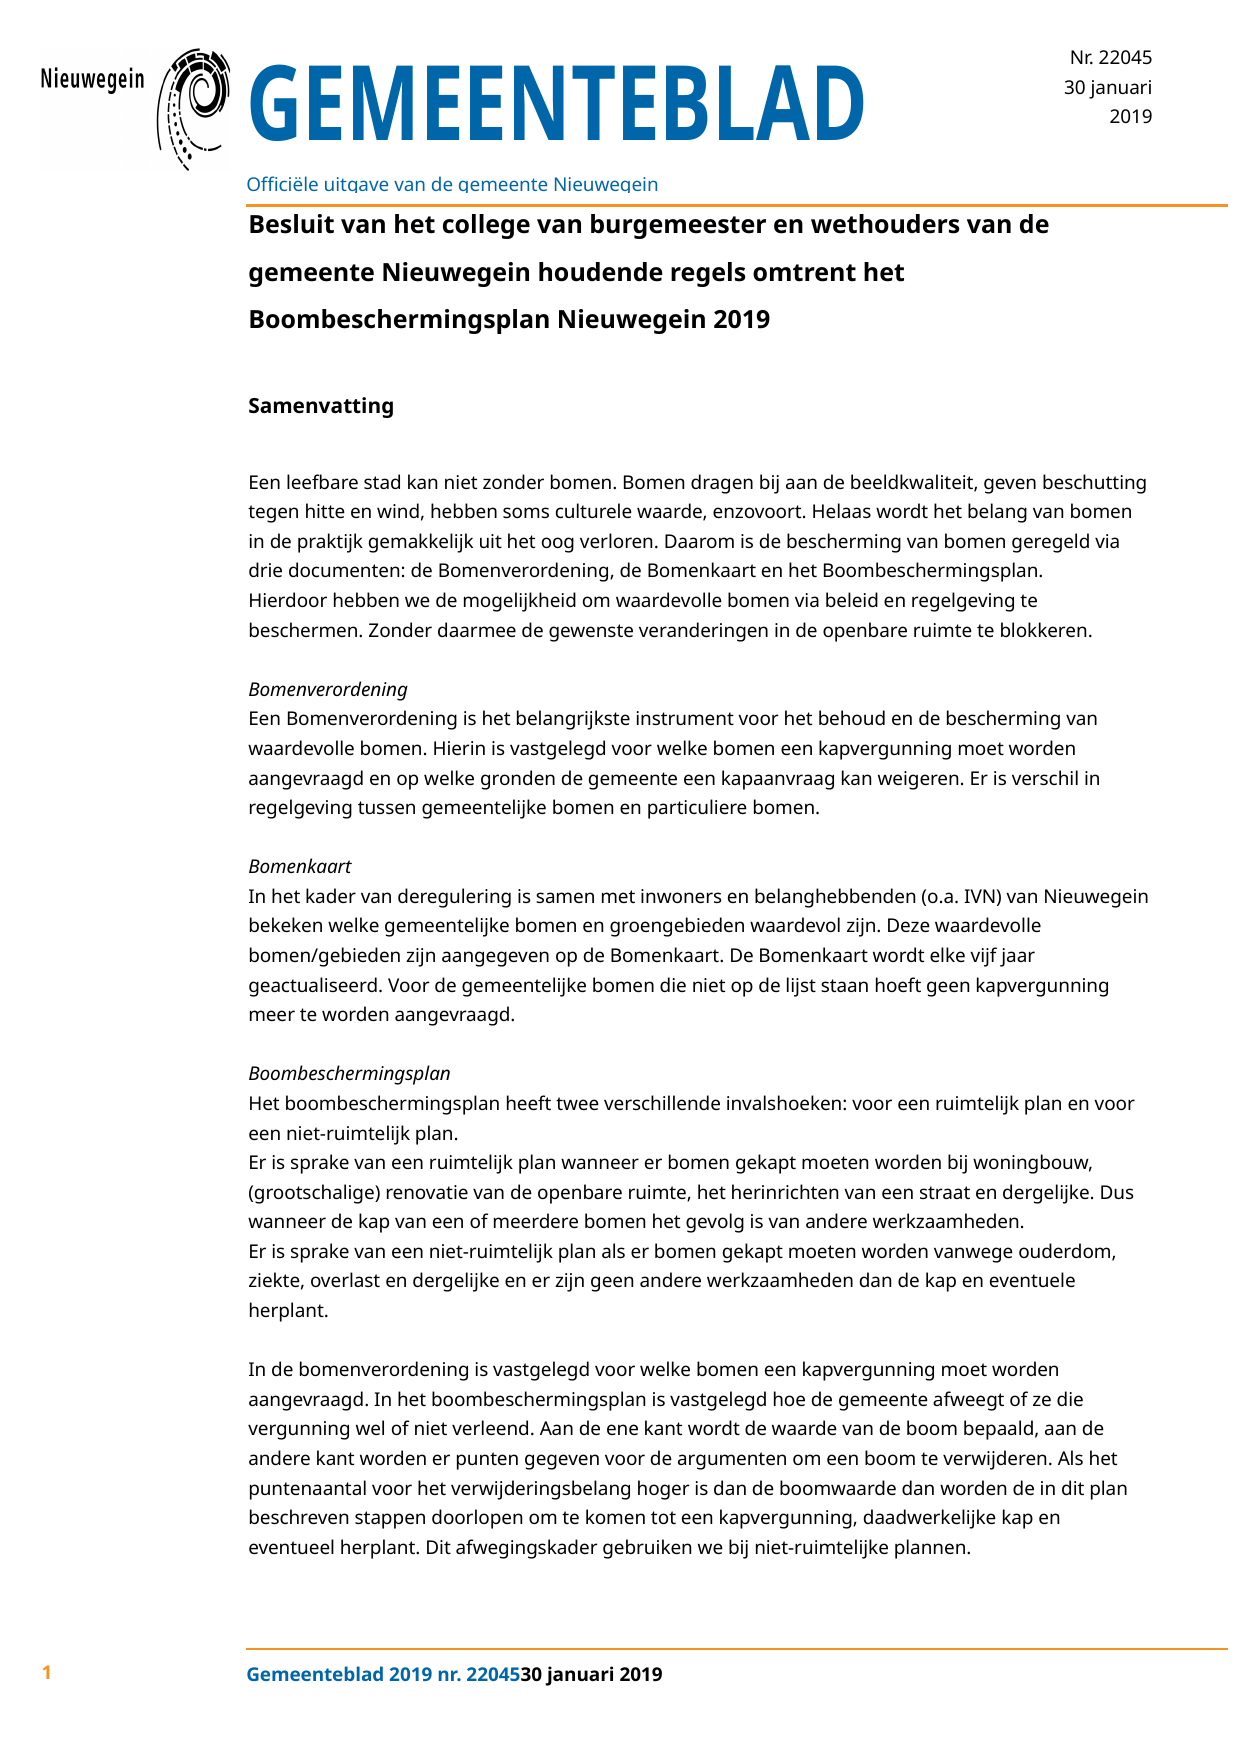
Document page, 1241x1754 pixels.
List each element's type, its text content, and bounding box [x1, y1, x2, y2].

text Bomenkaart [248, 853, 1152, 879]
text Een Bomenverordening is het belangrijkste instrument voor het behoud en de bescherming van waardevolle bomen. Hierin is vastgelegd voor welke bomen een kapvergunning moet worden aangevraagd en op welke gronden de gemeente een kapaanvraag kan weigeren. Er is verschil in regelgeving tussen gemeentelijke bomen en particuliere bomen. [248, 706, 1152, 820]
text Samenvatting [248, 391, 1152, 420]
text Het boombeschermingsplan heeft twee verschillende invalshoeken: voor een ruimtelijk plan en voor een niet-ruimtelijk plan. [248, 1090, 1152, 1146]
text In de bomenverordening is vastgelegd voor welke bomen een kapvergunning moet worden aangevraagd. In het boombeschermingsplan is vastgelegd hoe de gemeente afweegt of ze die vergunning wel of niet verleend. Aan de ene kant wordt de waarde van de boom bepaald, aan de andere kant worden er punten gegeven voor de argumenten om een boom te verwijderen. Als het puntenaantal voor het verwijderingsbelang hoger is dan de boomwaarde dan worden de in dit plan beschreven stappen doorlopen om te komen tot een kapvergunning, daadwerkelijke kap en eventueel herplant. Dit afwegingskader gebruiken we bij niet-ruimtelijke plannen. [248, 1356, 1152, 1560]
text In het kader van deregulering is samen met inwoners en belanghebbenden (o.a. IVN) van Nieuwegein bekeken welke gemeentelijke bomen en groengebieden waardevol zijn. Deze waardevolle bomen/gebieden zijn aangegeven op de Bomenkaart. De Bomenkaart wordt elke vijf jaar geactualiseerd. Voor de gemeentelijke bomen die niet op de lijst staan hoeft geen kapvergunning meer te worden aangevraagd. [248, 883, 1152, 1027]
text Er is sprake van een niet-ruimtelijk plan als er bomen gekapt moeten worden vanwege ouderdom, ziekte, overlast en dergelijke en er zijn geen andere werkzaamheden dan de kap en eventuele herplant. [248, 1238, 1152, 1323]
text Er is sprake van een ruimtelijk plan wanneer er bomen gekapt moeten worden bij woningbouw, (grootschalige) renovatie van de openbare ruimte, het herinrichten van een straat en dergelijke. Dus wanneer de kap van een of meerdere bomen het gevolg is van andere werkzaamheden. [248, 1149, 1152, 1234]
text Hierdoor hebben we de mogelijkheid om waardevolle bomen via beleid en regelgeving te beschermen. Zonder daarmee de gewenste veranderingen in de openbare ruimte te blokkeren. [248, 587, 1152, 643]
picture [41, 47, 231, 172]
text Boombeschermingsplan [248, 1061, 1152, 1086]
text Besluit van het college van burgemeester en wethouders van de gemeente Nieuwegein houdende regels omtrent het Boombeschermingsplan Nieuwegein 2019 [248, 207, 1152, 336]
text Een leefbare stad kan niet zonder bomen. Bomen dragen bij aan de beeldkwaliteit, geven beschutting tegen hitte en wind, hebben soms culturele waarde, enzovoort. Helaas wordt het belang van bomen in de praktijk gemakkelijk uit het oog verloren. Daarom is de bescherming van bomen geregeld via drie documenten: de Bomenverordening, de Bomenkaart en het Boombeschermingsplan. [248, 469, 1152, 583]
text Bomenverordening [248, 676, 1152, 702]
